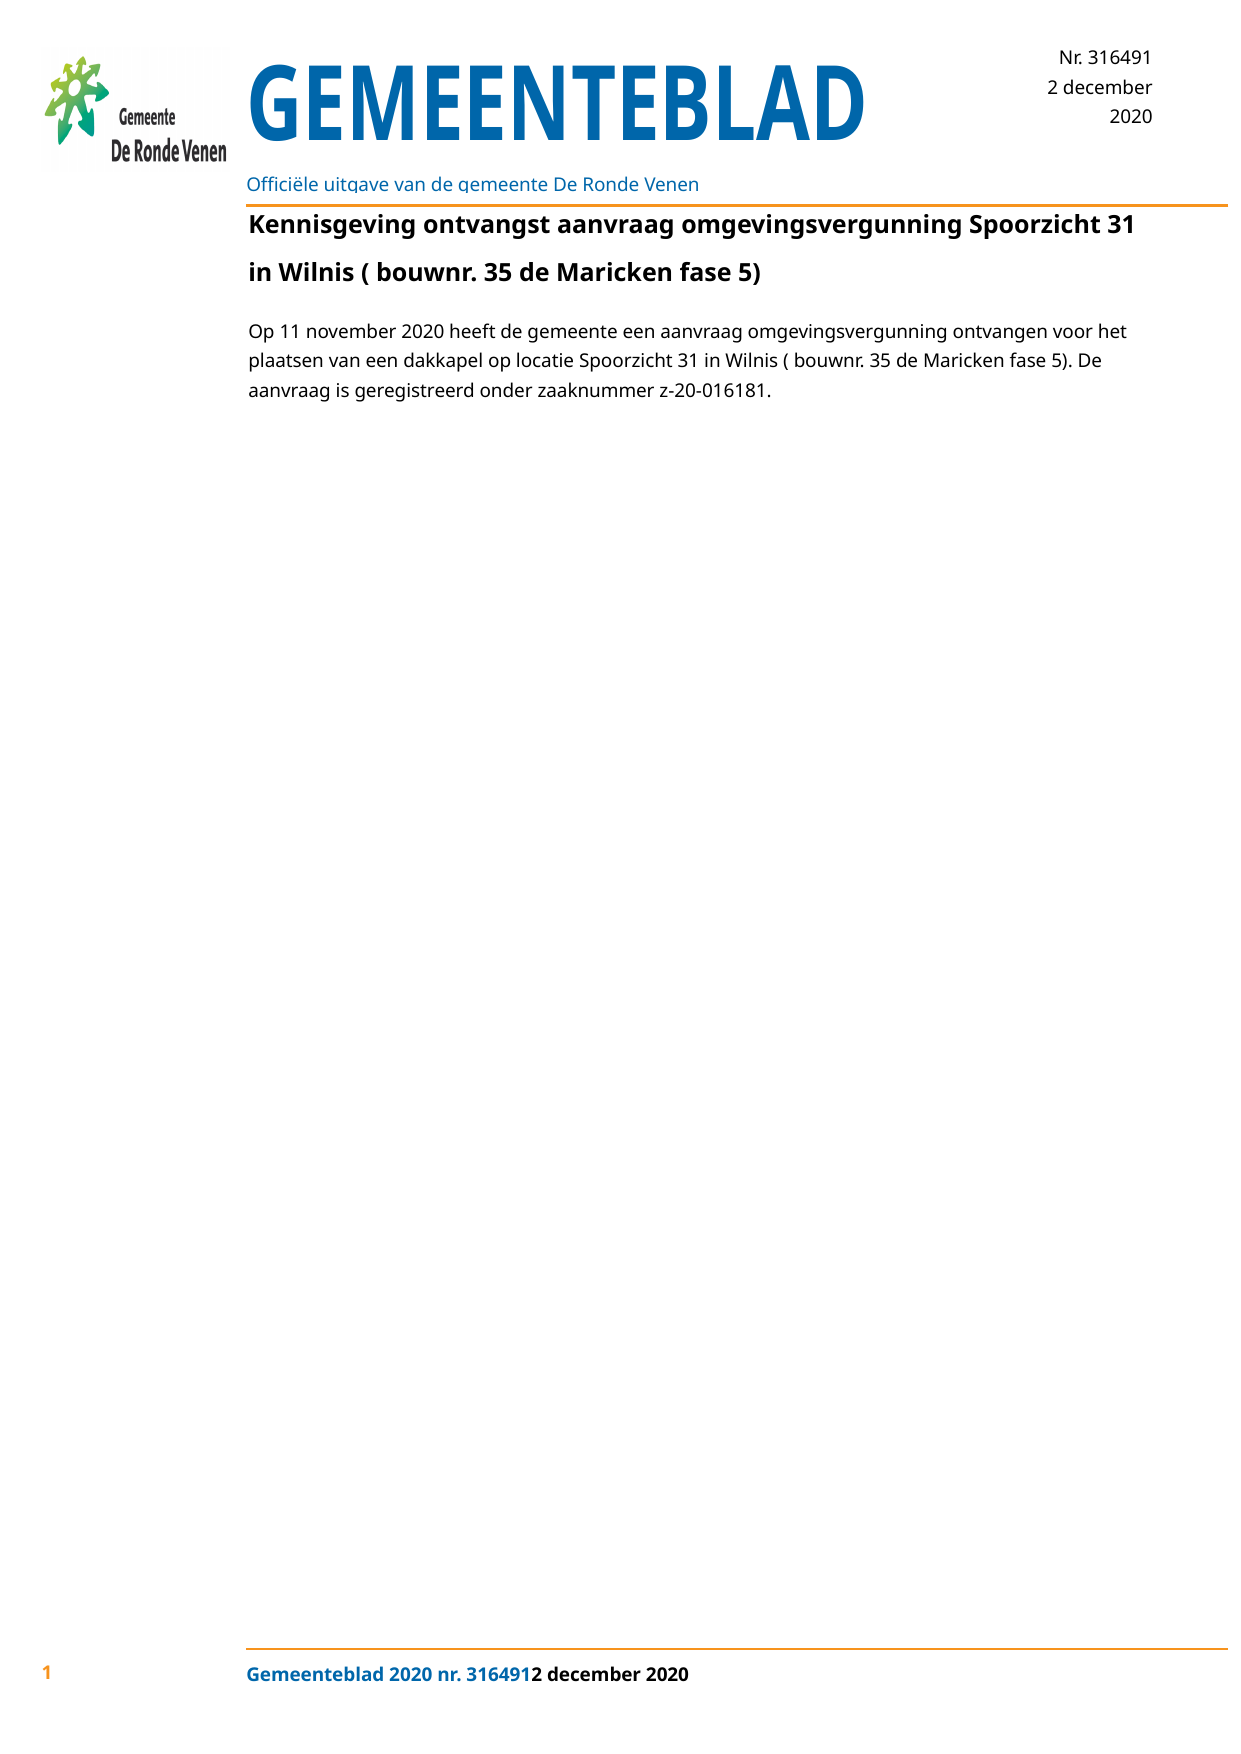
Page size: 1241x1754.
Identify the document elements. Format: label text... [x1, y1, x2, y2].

text Kennisgeving ontvangst aanvraag omgevingsvergunning Spoorzicht 31 in Wilnis ( bouwnr. 35 de Maricken fase 5) [248, 207, 1152, 288]
picture [41, 47, 231, 172]
text Op 11 november 2020 heeft de gemeente een aanvraag omgevingsvergunning ontvangen voor het plaatsen van een dakkapel op locatie Spoorzicht 31 in Wilnis ( bouwnr. 35 de Maricken fase 5). De aanvraag is geregistreerd onder zaaknummer z-20-016181. [248, 318, 1152, 403]
